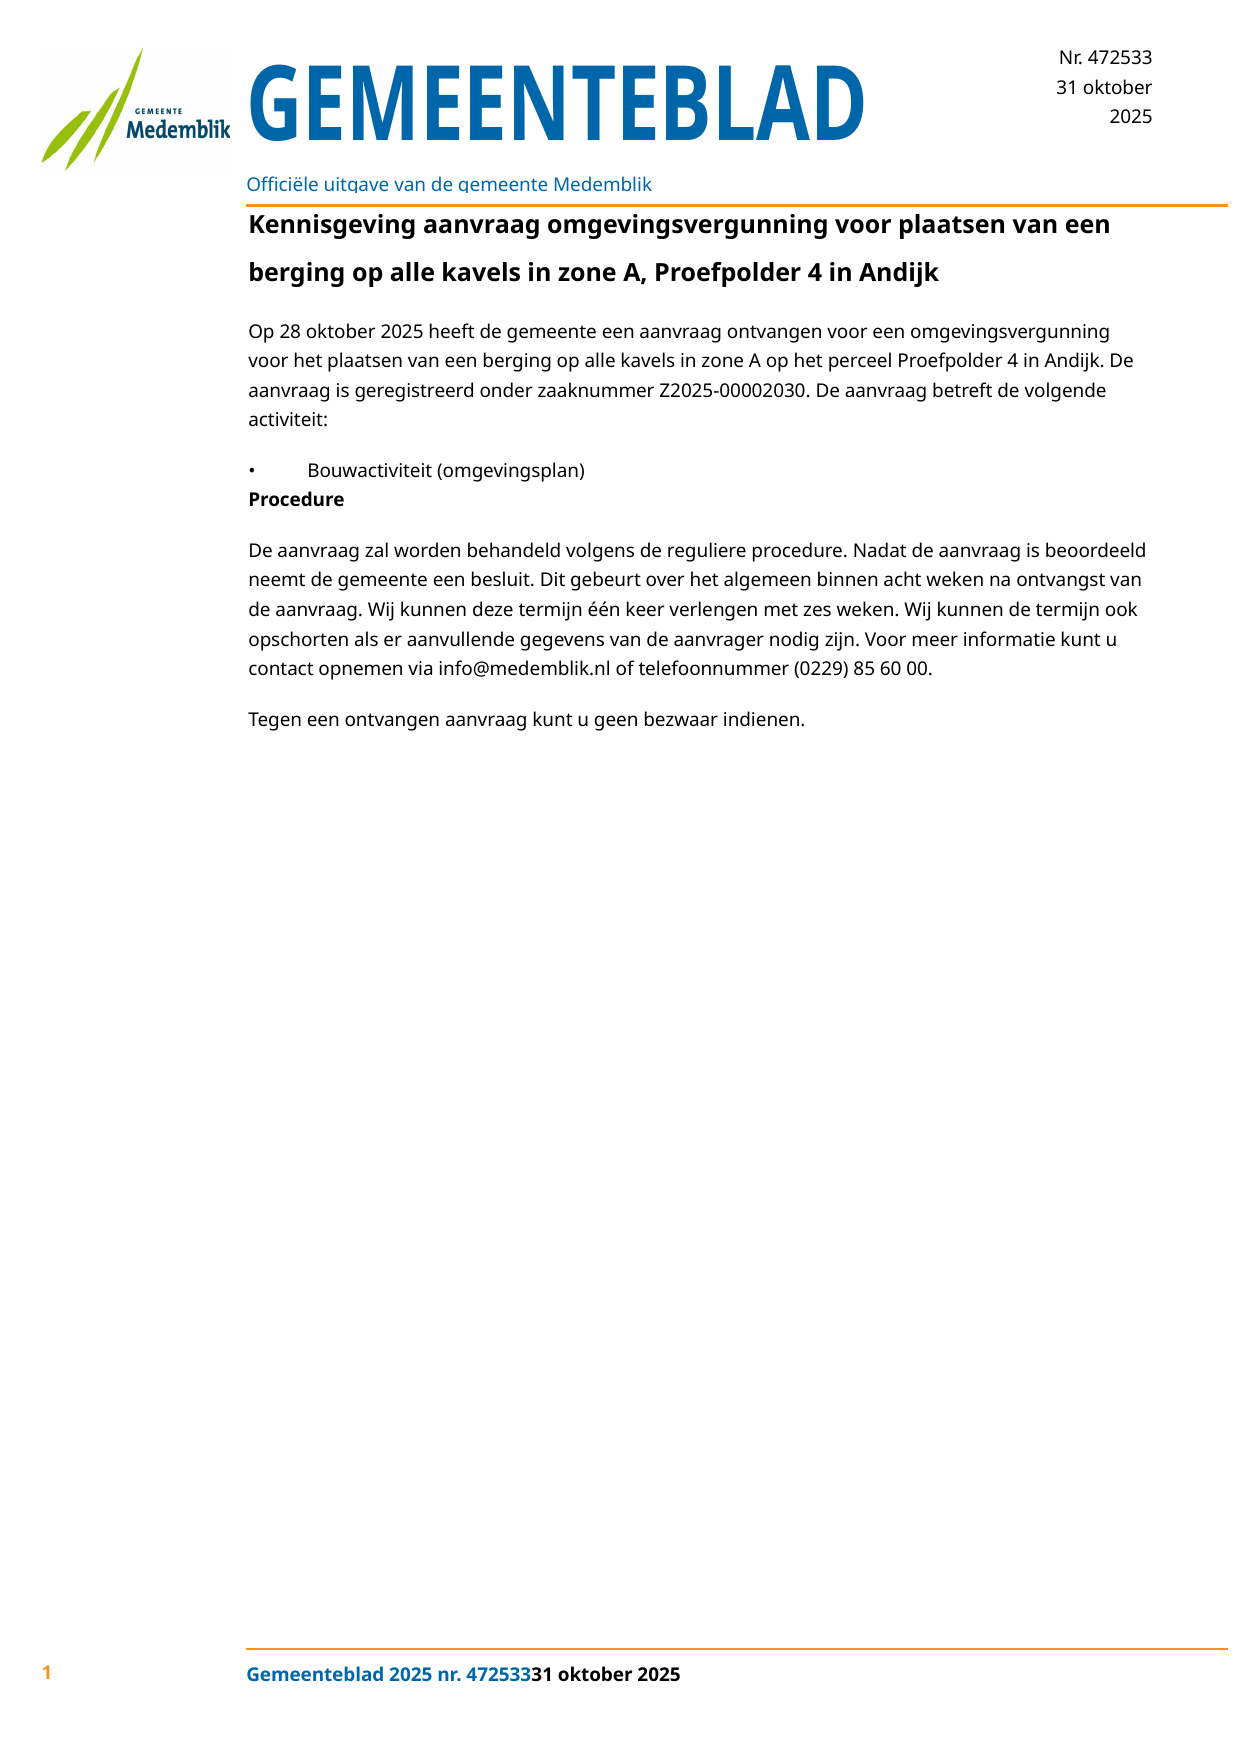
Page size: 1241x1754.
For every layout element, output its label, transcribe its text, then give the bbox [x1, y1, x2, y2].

text Kennisgeving aanvraag omgevingsvergunning voor plaatsen van een berging op alle kavels in zone A, Proefpolder 4 in Andijk [248, 207, 1152, 288]
text De aanvraag zal worden behandeld volgens de reguliere procedure. Nadat de aanvraag is beoordeeld neemt de gemeente een besluit. Dit gebeurt over het algemeen binnen acht weken na ontvangst van de aanvraag. Wij kunnen deze termijn één keer verlengen met zes weken. Wij kunnen de termijn ook opschorten als er aanvullende gegevens van de aanvrager nodig zijn. Voor meer informatie kunt u contact opnemen via info@medemblik.nl of telefoonnummer (0229) 85 60 00. [248, 537, 1152, 681]
text Tegen een ontvangen aanvraag kunt u geen bezwaar indienen. [248, 706, 1152, 732]
list Bouwactiviteit (omgevingsplan) [248, 457, 1152, 483]
text Procedure [248, 487, 1152, 512]
text Op 28 oktober 2025 heeft de gemeente een aanvraag ontvangen voor een omgevingsvergunning voor het plaatsen van een berging op alle kavels in zone A op het perceel Proefpolder 4 in Andijk. De aanvraag is geregistreerd onder zaaknummer Z2025-00002030. De aanvraag betreft de volgende activiteit: [248, 318, 1152, 432]
picture [41, 47, 231, 172]
